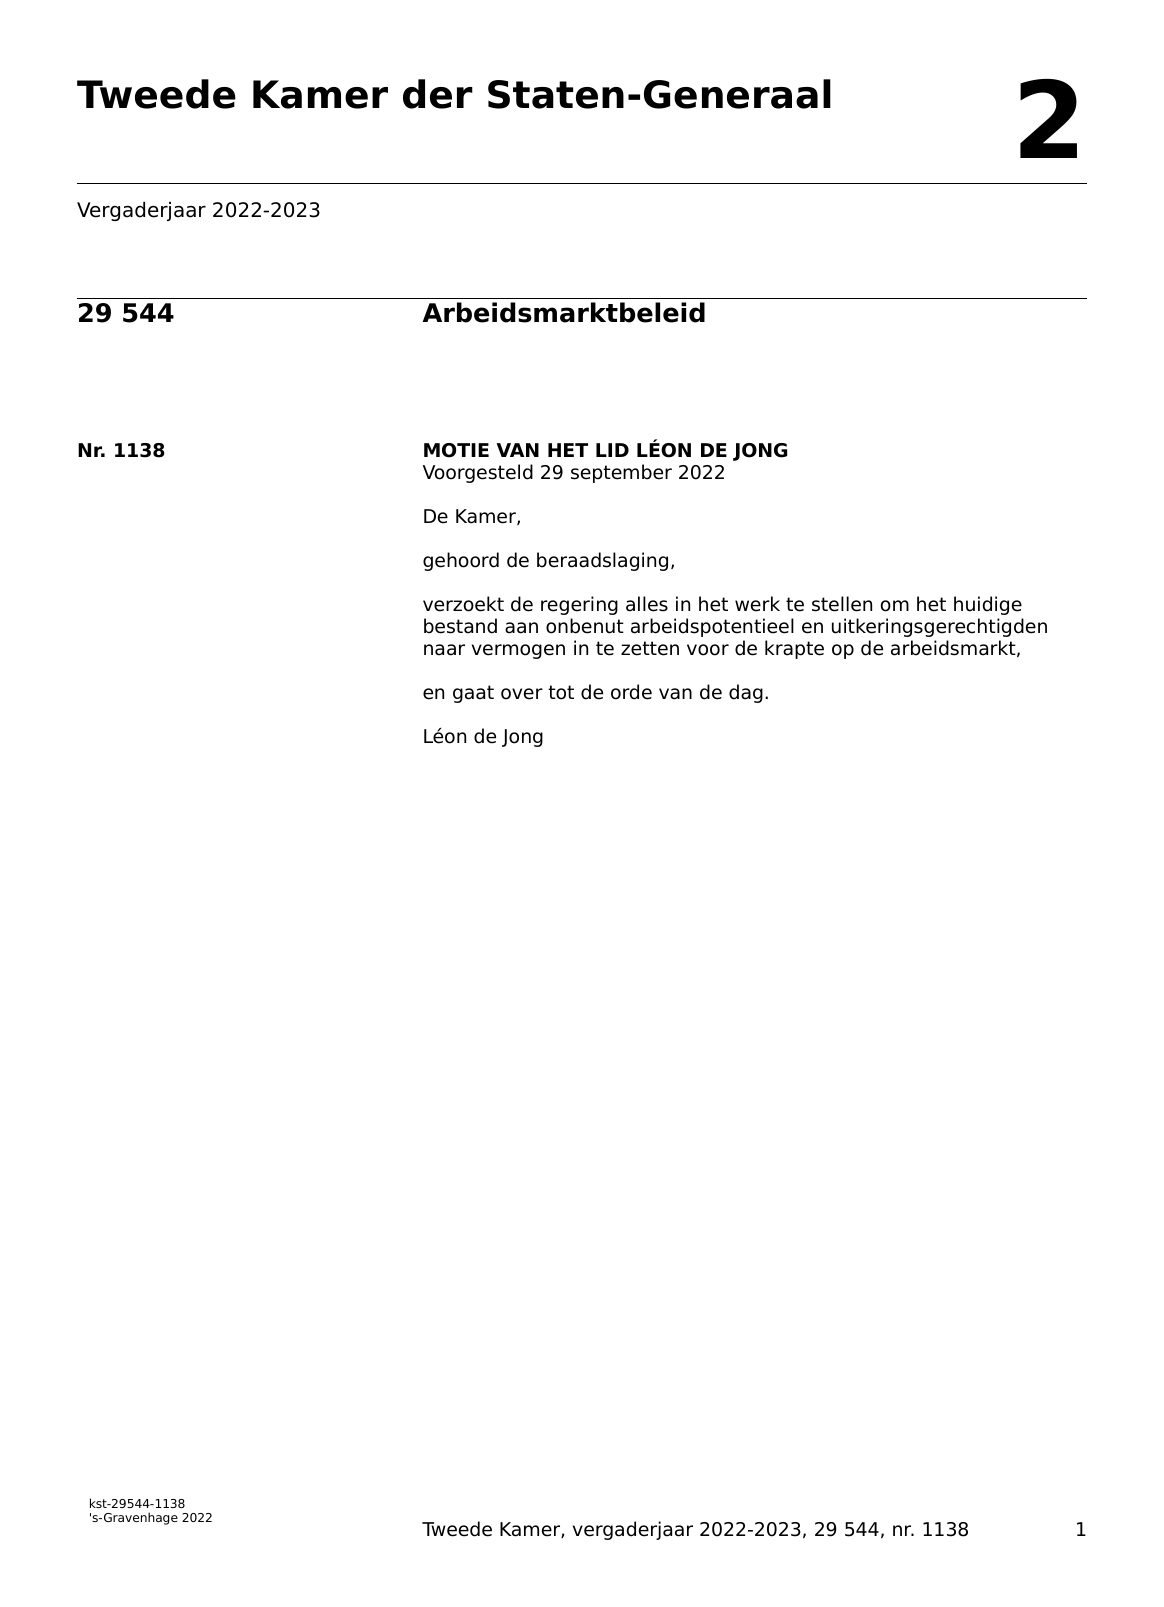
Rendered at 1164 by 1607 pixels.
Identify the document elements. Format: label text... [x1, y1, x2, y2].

text kst-29544-1138 [88, 1497, 323, 1511]
text De Kamer, [422, 506, 1087, 528]
text gehoord de beraadslaging, [422, 550, 1087, 572]
subtitle 29 544 Arbeidsmarktbeleid [77, 299, 1087, 329]
text 's-Gravenhage 2022 [88, 1511, 323, 1525]
table_header Tweede Kamer der Staten-Generaal [77, 59, 886, 183]
text verzoekt de regering alles in het werk te stellen om het huidige bestand aan onbenut arbeidspotentieel en uitkeringsgerechtigden naar vermogen in te zetten voor de krapte op de arbeidsmarkt, [422, 594, 1087, 660]
text Léon de Jong [422, 726, 1087, 748]
text en gaat over tot de orde van de dag. [422, 682, 1087, 704]
table_header 2 [886, 59, 1087, 183]
table_cell Vergaderjaar 2022-2023 [77, 184, 1087, 298]
subtitle Nr. 1138 MOTIE VAN HET LID LÉON DE JONG [77, 440, 1087, 462]
text Voorgesteld 29 september 2022 [422, 462, 1087, 484]
